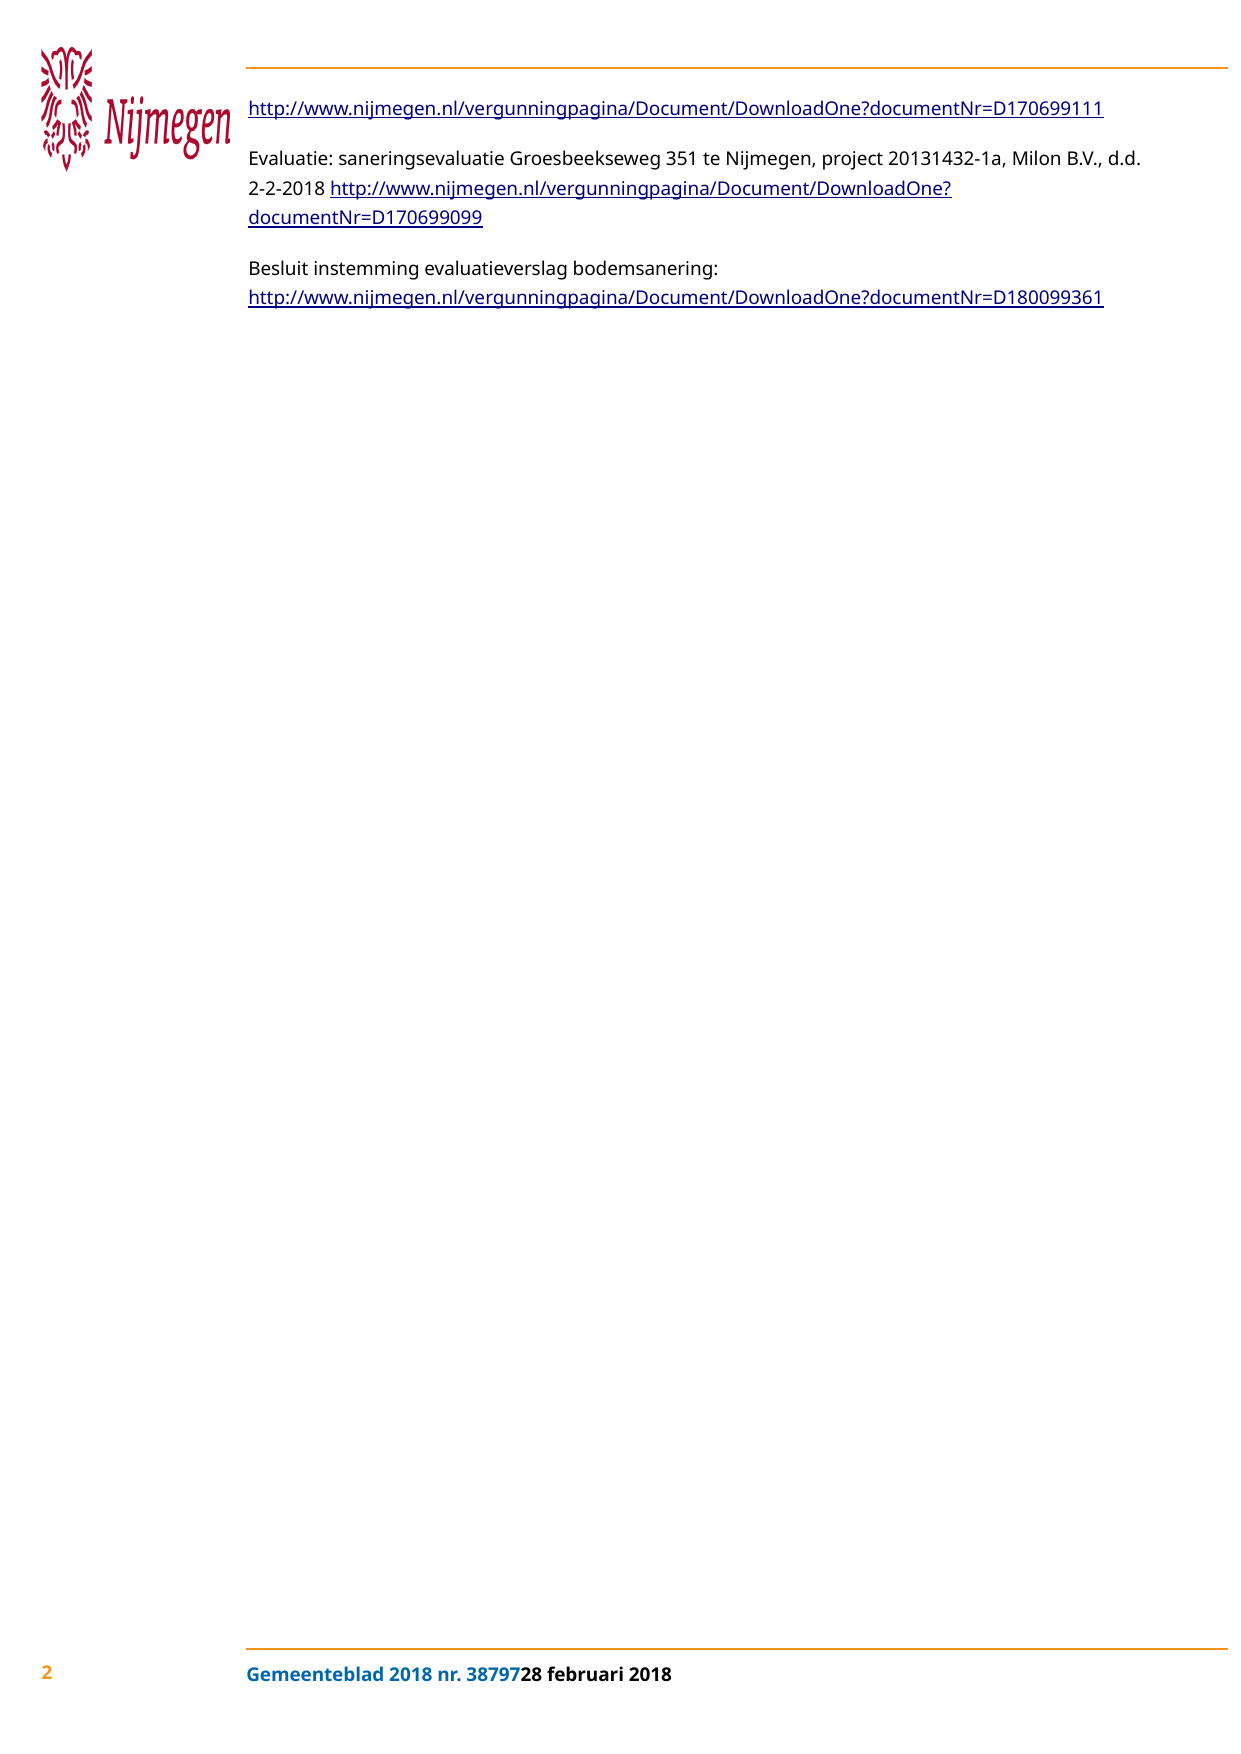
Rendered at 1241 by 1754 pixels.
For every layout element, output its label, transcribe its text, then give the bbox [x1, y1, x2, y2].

text Evaluatie: saneringsevaluatie Groesbeekseweg 351 te Nijmegen, project 20131432-1a, Milon B.V., d.d. 2-2-2018 http://www.nijmegen.nl/vergunningpagina/Document/DownloadOne?documentNr=D170699099 [248, 145, 1152, 230]
picture [41, 47, 231, 172]
text Besluit instemming evaluatieverslag bodemsanering: http://www.nijmegen.nl/vergunningpagina/Document/DownloadOne?documentNr=D180099361 [248, 255, 1152, 310]
text http://www.nijmegen.nl/vergunningpagina/Document/DownloadOne?documentNr=D170699111 [248, 95, 1152, 121]
